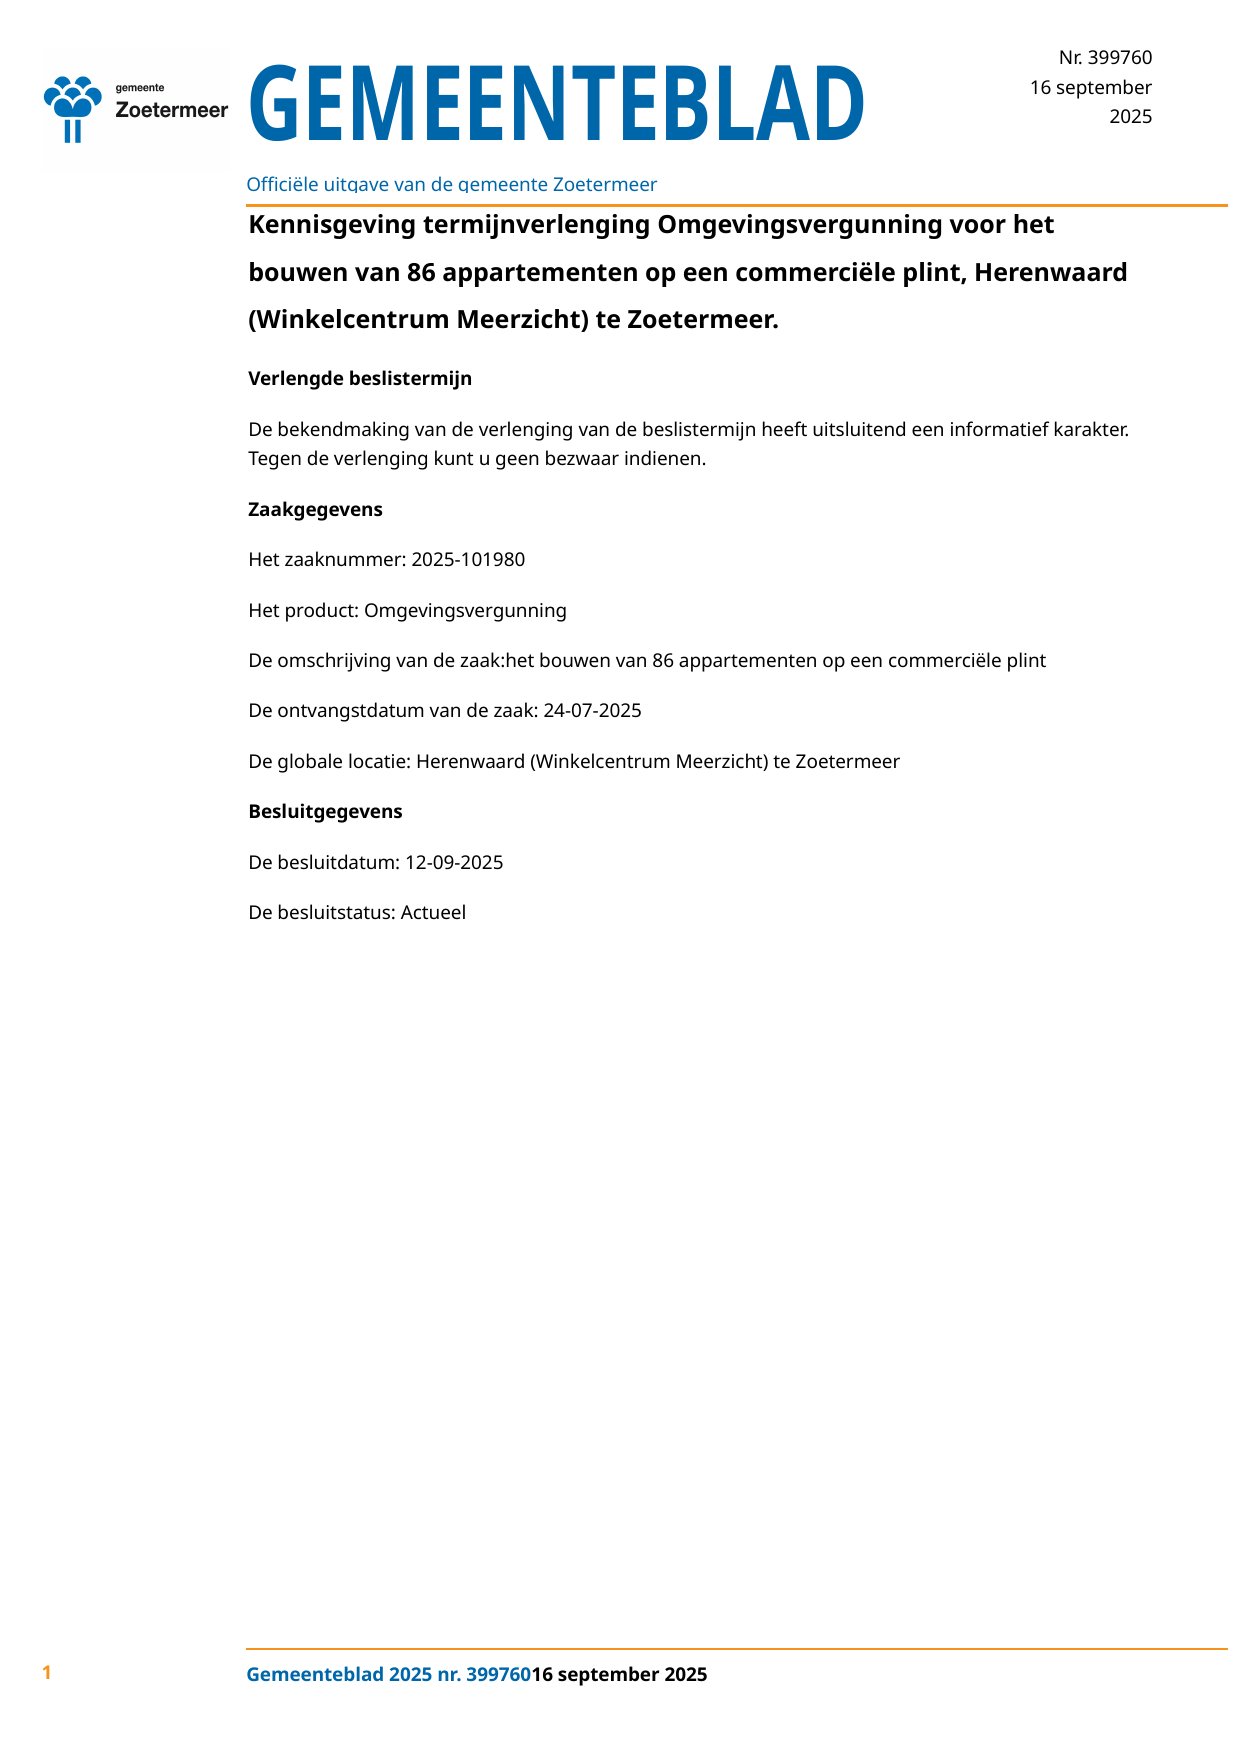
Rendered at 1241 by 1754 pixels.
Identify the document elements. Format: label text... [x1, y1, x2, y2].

picture [41, 47, 231, 172]
text De besluitdatum: 12-09-2025 [248, 849, 1152, 874]
text Verlengde beslistermijn [248, 366, 1152, 391]
text De globale locatie: Herenwaard (Winkelcentrum Meerzicht) te Zoetermeer [248, 748, 1152, 774]
text Het product: Omgevingsvergunning [248, 597, 1152, 622]
text De omschrijving van de zaak:het bouwen van 86 appartementen op een commerciële plint [248, 647, 1152, 673]
text Besluitgegevens [248, 798, 1152, 824]
text De ontvangstdatum van de zaak: 24-07-2025 [248, 698, 1152, 723]
text Het zaaknummer: 2025-101980 [248, 546, 1152, 572]
text De besluitstatus: Actueel [248, 899, 1152, 925]
text Kennisgeving termijnverlenging Omgevingsvergunning voor het bouwen van 86 appartementen op een commerciële plint, Herenwaard (Winkelcentrum Meerzicht) te Zoetermeer. [248, 207, 1152, 336]
text De bekendmaking van de verlenging van de beslistermijn heeft uitsluitend een informatief karakter. Tegen de verlenging kunt u geen bezwaar indienen. [248, 416, 1152, 471]
text Zaakgegevens [248, 496, 1152, 522]
